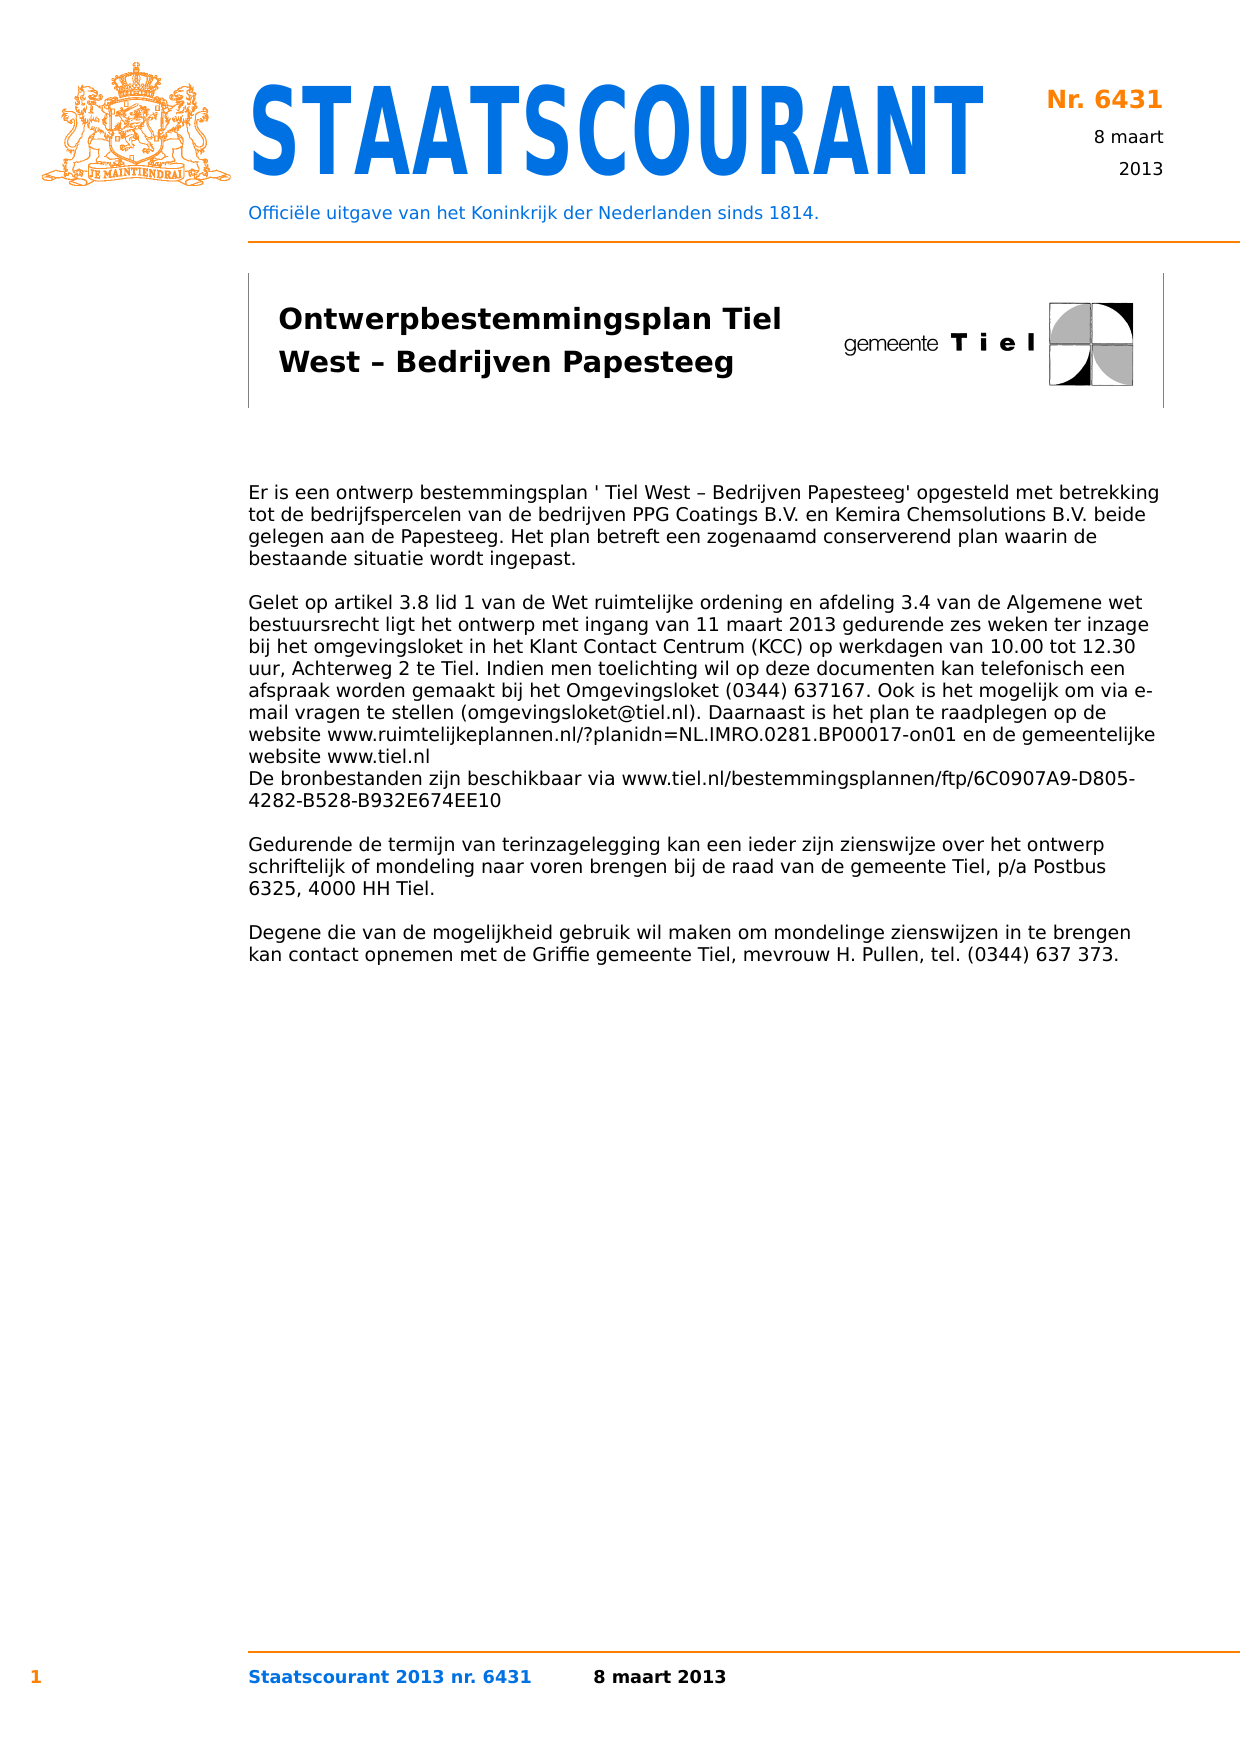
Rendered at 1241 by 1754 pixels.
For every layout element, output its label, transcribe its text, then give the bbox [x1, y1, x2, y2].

text Gelet op artikel 3.8 lid 1 van de Wet ruimtelijke ordening en afdeling 3.4 van de Algemene wet bestuursrecht ligt het ontwerp met ingang van 11 maart 2013 gedurende zes weken ter inzage bij het omgevingsloket in het Klant Contact Centrum (KCC) op werkdagen van 10.00 tot 12.30 uur, Achterweg 2 te Tiel. Indien men toelichting wil op deze documenten kan telefonisch een afspraak worden gemaakt bij het Omgevingsloket (0344) 637167. Ook is het mogelijk om via e-mail vragen te stellen (omgevingsloket@tiel.nl). Daarnaast is het plan te raadplegen op de website www.ruimtelijkeplannen.nl/?planidn=NL.IMRO.0281.BP00017-on01 en de gemeentelijke website www.tiel.nl [248, 592, 1163, 768]
picture [41, 62, 231, 186]
text De bronbestanden zijn beschikbaar via www.tiel.nl/bestemmingsplannen/ftp/6C0907A9-D805-4282-B528-B932E674EE10 [248, 768, 1163, 812]
text Degene die van de mogelijkheid gebruik wil maken om mondelinge zienswijzen in te brengen kan contact opnemen met de Griffie gemeente Tiel, mevrouw H. Pullen, tel. (0344) 637 373. [248, 922, 1163, 966]
text Gedurende de termijn van terinzagelegging kan een ieder zijn zienswijze over het ontwerp schriftelijk of mondeling naar voren brengen bij de raad van de gemeente Tiel, p/a Postbus 6325, 4000 HH Tiel. [248, 834, 1163, 900]
subtitle Ontwerpbestemmingsplan Tiel West – Bedrijven Papesteeg [249, 273, 1163, 408]
table_header STAATSCOURANT [248, 62, 998, 203]
table_header [25, 62, 248, 241]
text Er is een ontwerp bestemmingsplan ' Tiel West – Bedrijven Papesteeg' opgesteld met betrekking tot de bedrijfspercelen van de bedrijven PPG Coatings B.V. en Kemira Chemsolutions B.V. beide gelegen aan de Papesteeg. Het plan betreft een zogenaamd conserverend plan waarin de bestaande situatie wordt ingepast. [248, 482, 1163, 570]
picture [844, 302, 1134, 386]
table_cell 8 maart [998, 121, 1240, 153]
table_cell Officiële uitgave van het Koninkrijk der Nederlanden sinds 1814. [248, 203, 1240, 241]
table_header Nr. 6431 [998, 62, 1240, 121]
table_cell 2013 [998, 153, 1240, 203]
